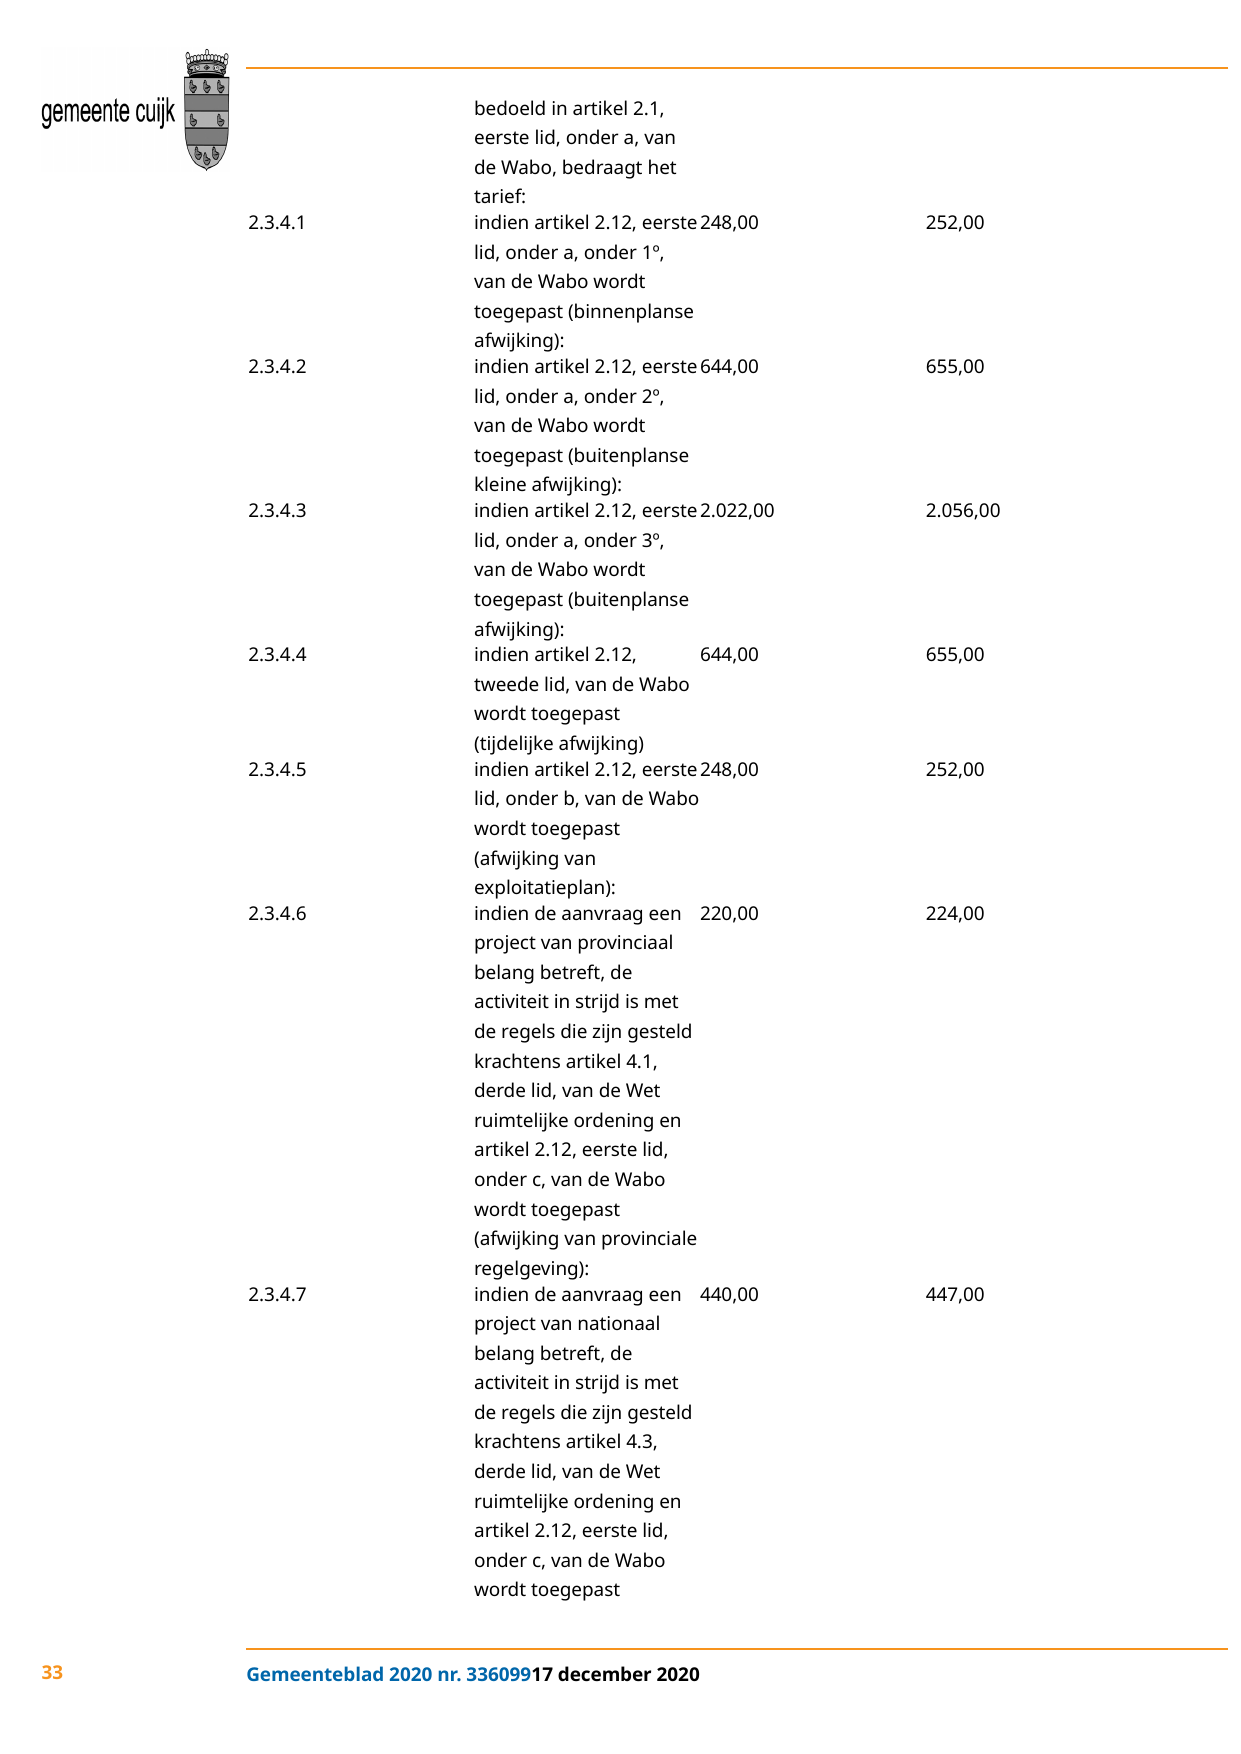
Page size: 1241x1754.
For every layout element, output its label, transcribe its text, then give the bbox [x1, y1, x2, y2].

table_cell 440,00 [700, 1281, 926, 1602]
table_cell indien artikel 2.12, tweede lid, van de Wabo wordt toegepast (tijdelijke afwijking) [474, 641, 700, 756]
table_cell 220,00 [700, 900, 926, 1281]
table_cell 644,00 [700, 641, 926, 756]
table_cell 248,00 [700, 209, 926, 353]
table_cell 2.3.4.3 [248, 498, 474, 641]
table_cell 248,00 [700, 756, 926, 900]
table_cell 644,00 [700, 353, 926, 497]
table_cell indien artikel 2.12, eerste lid, onder a, onder 2º, van de Wabo wordt toegepast (buitenplanse kleine afwijking): [474, 353, 700, 497]
picture [41, 47, 231, 172]
table_cell 2.3.4.7 [248, 1281, 474, 1602]
table_cell [700, 95, 926, 209]
table_cell 224,00 [926, 900, 1152, 1281]
table_cell 2.3.4.1 [248, 209, 474, 353]
table_cell 655,00 [926, 641, 1152, 756]
table_cell 2.3.4.6 [248, 900, 474, 1281]
table_cell 252,00 [926, 756, 1152, 900]
table_cell indien de aanvraag een project van nationaal belang betreft, de activiteit in strijd is met de regels die zijn gesteld krachtens artikel 4.3, derde lid, van de Wet ruimtelijke ordening en artikel 2.12, eerste lid, onder c, van de Wabo wordt toegepast [474, 1281, 700, 1602]
table_cell indien artikel 2.12, eerste lid, onder a, onder 3º, van de Wabo wordt toegepast (buitenplanse afwijking): [474, 498, 700, 641]
table_cell 2.022,00 [700, 498, 926, 641]
table_cell 2.3.4.2 [248, 353, 474, 497]
table_cell 2.3.4.4 [248, 641, 474, 756]
table_cell 655,00 [926, 353, 1152, 497]
table_cell bedoeld in artikel 2.1, eerste lid, onder a, van de Wabo, bedraagt het tarief: [474, 95, 700, 209]
table_cell indien artikel 2.12, eerste lid, onder b, van de Wabo wordt toegepast (afwijking van exploitatieplan): [474, 756, 700, 900]
table_cell 2.056,00 [926, 498, 1152, 641]
table_cell 252,00 [926, 209, 1152, 353]
table_cell [248, 95, 474, 209]
table_cell [926, 95, 1152, 209]
table_cell 447,00 [926, 1281, 1152, 1602]
table_cell 2.3.4.5 [248, 756, 474, 900]
table_cell indien de aanvraag een project van provinciaal belang betreft, de activiteit in strijd is met de regels die zijn gesteld krachtens artikel 4.1, derde lid, van de Wet ruimtelijke ordening en artikel 2.12, eerste lid, onder c, van de Wabo wordt toegepast (afwijking van provinciale regelgeving): [474, 900, 700, 1281]
table_cell indien artikel 2.12, eerste lid, onder a, onder 1º, van de Wabo wordt toegepast (binnenplanse afwijking): [474, 209, 700, 353]
